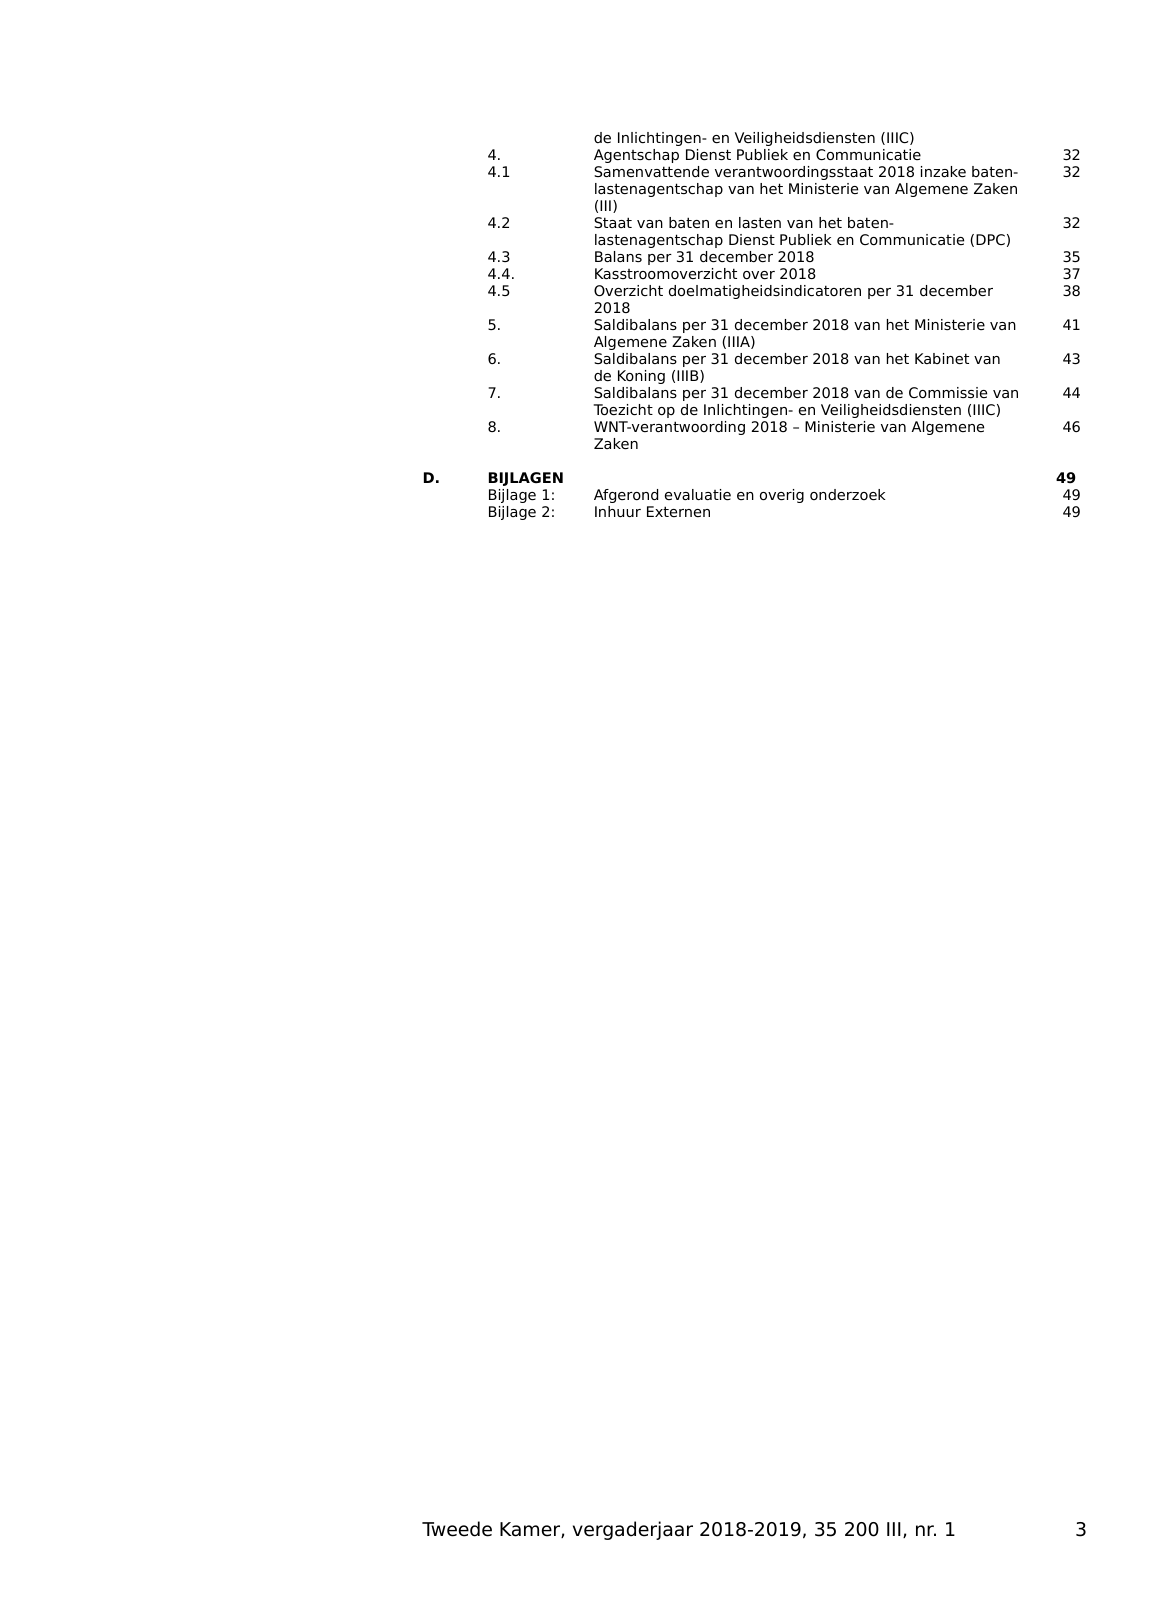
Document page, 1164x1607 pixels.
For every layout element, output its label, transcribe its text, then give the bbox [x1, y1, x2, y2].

table_cell [422, 504, 481, 520]
table_cell 4.3 [481, 249, 588, 266]
table_cell [588, 453, 1027, 469]
table_cell Kasstroomoverzicht over 2018 [588, 266, 1027, 283]
table_cell [422, 453, 481, 469]
table_cell 32 [1028, 147, 1087, 164]
table_cell Samenvattende verantwoordingsstaat 2018 inzake baten-lastenagentschap van het Ministerie van Algemene Zaken (III) [588, 164, 1027, 215]
table_cell [422, 419, 481, 452]
table_cell WNT-verantwoording 2018 – Ministerie van Algemene Zaken [588, 419, 1027, 452]
table_cell 44 [1028, 385, 1087, 418]
table_cell 49 [1028, 486, 1087, 503]
table_cell 7. [481, 385, 588, 418]
table_cell 37 [1028, 266, 1087, 283]
table_cell Overzicht doelmatigheidsindicatoren per 31 december 2018 [588, 283, 1027, 317]
table_cell [422, 215, 481, 249]
table_cell 43 [1028, 351, 1087, 384]
table_cell [1028, 130, 1087, 147]
table_cell [481, 130, 588, 147]
table_cell BIJLAGEN [481, 470, 1027, 486]
table_cell 5. [481, 317, 588, 351]
table_cell [1028, 453, 1087, 469]
table_cell Agentschap Dienst Publiek en Communicatie [588, 147, 1027, 164]
table_cell Afgerond evaluatie en overig onderzoek [588, 486, 1027, 503]
table_cell 4.1 [481, 164, 588, 215]
table_cell de Inlichtingen- en Veiligheidsdiensten (IIIC) [588, 130, 1027, 147]
table_cell 4.4. [481, 266, 588, 283]
table_cell [422, 317, 481, 351]
table_cell [481, 453, 588, 469]
table_cell 46 [1028, 419, 1087, 452]
table_cell 49 [1028, 504, 1087, 520]
table_cell Staat van baten en lasten van het baten-lastenagentschap Dienst Publiek en Communicatie (DPC) [588, 215, 1027, 249]
table_cell 38 [1028, 283, 1087, 317]
table_cell [422, 486, 481, 503]
table_cell [422, 164, 481, 215]
table_cell [422, 147, 481, 164]
table_cell 41 [1028, 317, 1087, 351]
table_cell [422, 351, 481, 384]
table_cell Saldibalans per 31 december 2018 van het Kabinet van de Koning (IIIB) [588, 351, 1027, 384]
table_cell Balans per 31 december 2018 [588, 249, 1027, 266]
table_cell Saldibalans per 31 december 2018 van het Ministerie van Algemene Zaken (IIIA) [588, 317, 1027, 351]
table_cell 35 [1028, 249, 1087, 266]
table_cell [422, 249, 481, 266]
table_cell 32 [1028, 215, 1087, 249]
table_cell Bijlage 1: [481, 486, 588, 503]
table_cell [422, 130, 481, 147]
table_cell Bijlage 2: [481, 504, 588, 520]
table_cell Inhuur Externen [588, 504, 1027, 520]
table_cell 49 [1028, 470, 1087, 486]
table_cell 4.2 [481, 215, 588, 249]
table_cell 32 [1028, 164, 1087, 215]
table_cell 4.5 [481, 283, 588, 317]
table_cell 8. [481, 419, 588, 452]
table_cell Saldibalans per 31 december 2018 van de Commissie van Toezicht op de Inlichtingen- en Veiligheidsdiensten (IIIC) [588, 385, 1027, 418]
table_cell 6. [481, 351, 588, 384]
table_cell [422, 385, 481, 418]
table_cell [422, 266, 481, 283]
table_cell 4. [481, 147, 588, 164]
table_cell D. [422, 470, 481, 486]
table_cell [422, 283, 481, 317]
